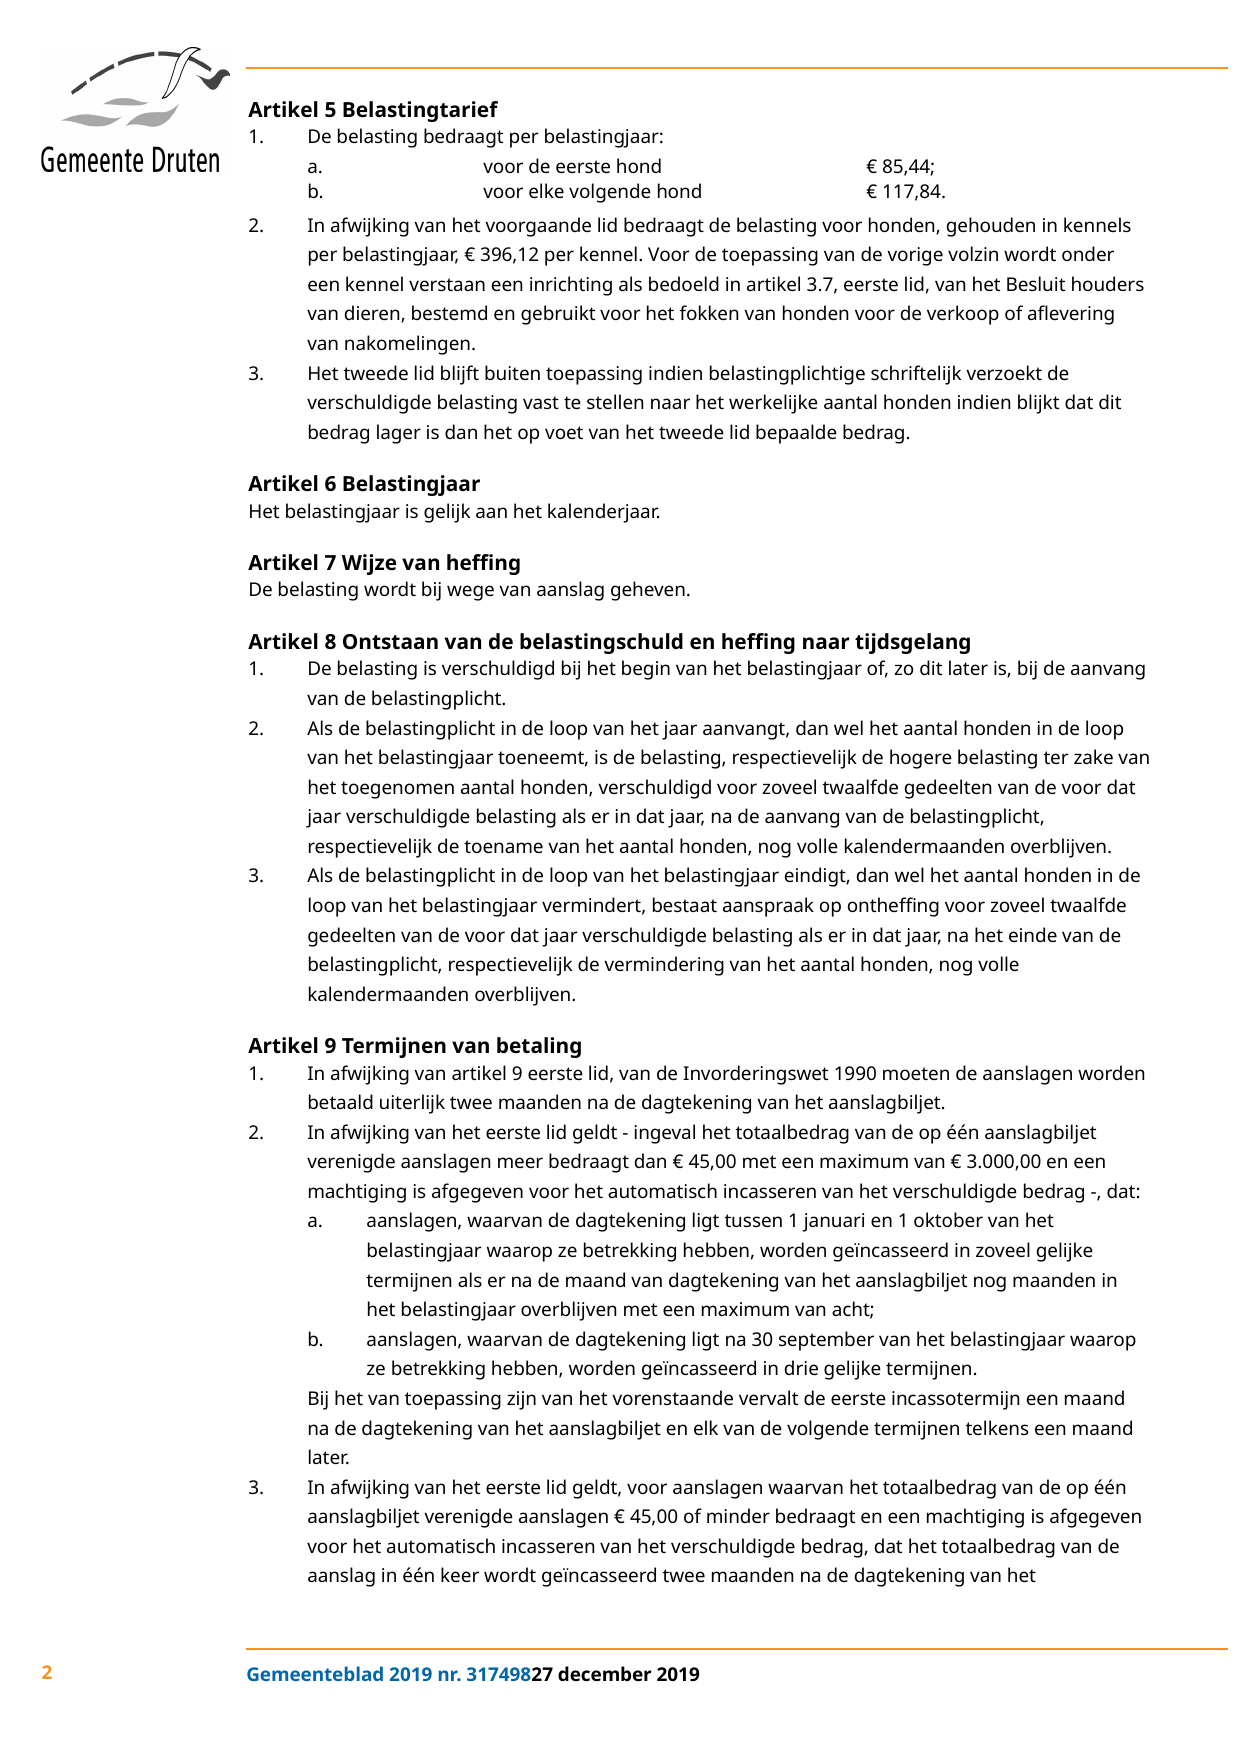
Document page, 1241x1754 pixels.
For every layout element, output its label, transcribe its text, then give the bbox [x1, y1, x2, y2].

list In afwijking van het eerste lid geldt, voor aanslagen waarvan het totaalbedrag van de op één aanslagbiljet verenigde aanslagen € 45,00 of minder bedraagt en een machtiging is afgegeven voor het automatisch incasseren van het verschuldigde bedrag, dat het totaalbedrag van de aanslag in één keer wordt geïncasseerd twee maanden na de dagtekening van het [248, 1474, 1152, 1588]
text Artikel 8 Ontstaan van de belastingschuld en heffing naar tijdsgelang [248, 627, 1152, 656]
list aanslagen, waarvan de dagtekening ligt tussen 1 januari en 1 oktober van het belastingjaar waarop ze betrekking hebben, worden geïncasseerd in zoveel gelijke termijnen als er na de maand van dagtekening van het aanslagbiljet nog maanden in het belastingjaar overblijven met een maximum van acht; [307, 1208, 1152, 1322]
table_cell b. [307, 179, 483, 204]
table_cell € 117,84. [866, 179, 1211, 204]
table_cell voor elke volgende hond [483, 179, 866, 204]
list Het tweede lid blijft buiten toepassing indien belastingplichtige schriftelijk verzoekt de verschuldigde belasting vast te stellen naar het werkelijke aantal honden indien blijkt dat dit bedrag lager is dan het op voet van het tweede lid bepaalde bedrag. [248, 360, 1152, 445]
text Artikel 7 Wijze van heffing [248, 548, 1152, 577]
list aanslagen, waarvan de dagtekening ligt na 30 september van het belastingjaar waarop ze betrekking hebben, worden geïncasseerd in drie gelijke termijnen. [307, 1326, 1152, 1381]
text Artikel 5 Belastingtarief [248, 95, 1152, 123]
table_header a. [307, 153, 483, 179]
list Bij het van toepassing zijn van het vorenstaande vervalt de eerste incassotermijn een maand na de dagtekening van het aanslagbiljet en elk van de volgende termijnen telkens een maand later. [248, 1385, 1152, 1470]
table_header € 85,44; [866, 153, 1211, 179]
list De belasting bedraagt per belastingjaar: [248, 123, 1152, 149]
text De belasting wordt bij wege van aanslag geheven. [248, 577, 1152, 602]
picture [41, 47, 231, 172]
list Als de belastingplicht in de loop van het jaar aanvangt, dan wel het aantal honden in de loop van het belastingjaar toeneemt, is de belasting, respectievelijk de hogere belasting ter zake van het toegenomen aantal honden, verschuldigd voor zoveel twaalfde gedeelten van de voor dat jaar verschuldigde belasting als er in dat jaar, na de aanvang van de belastingplicht, respectievelijk de toename van het aantal honden, nog volle kalendermaanden overblijven. [248, 715, 1152, 859]
list In afwijking van artikel 9 eerste lid, van de Invorderingswet 1990 moeten de aanslagen worden betaald uiterlijk twee maanden na de dagtekening van het aanslagbiljet. [248, 1060, 1152, 1115]
list Als de belastingplicht in de loop van het belastingjaar eindigt, dan wel het aantal honden in de loop van het belastingjaar vermindert, bestaat aanspraak op ontheffing voor zoveel twaalfde gedeelten van de voor dat jaar verschuldigde belasting als er in dat jaar, na het einde van de belastingplicht, respectievelijk de vermindering van het aantal honden, nog volle kalendermaanden overblijven. [248, 863, 1152, 1007]
text Artikel 9 Termijnen van betaling [248, 1031, 1152, 1060]
list De belasting is verschuldigd bij het begin van het belastingjaar of, zo dit later is, bij de aanvang van de belastingplicht. [248, 656, 1152, 711]
text Het belastingjaar is gelijk aan het kalenderjaar. [248, 498, 1152, 523]
list In afwijking van het eerste lid geldt - ingeval het totaalbedrag van de op één aanslagbiljet verenigde aanslagen meer bedraagt dan € 45,00 met een maximum van € 3.000,00 en een machtiging is afgegeven voor het automatisch incasseren van het verschuldigde bedrag -, dat: [248, 1119, 1152, 1204]
text Artikel 6 Belastingjaar [248, 469, 1152, 498]
table_header voor de eerste hond [483, 153, 866, 179]
list In afwijking van het voorgaande lid bedraagt de belasting voor honden, gehouden in kennels per belastingjaar, € 396,12 per kennel. Voor de toepassing van de vorige volzin wordt onder een kennel verstaan een inrichting als bedoeld in artikel 3.7, eerste lid, van het Besluit houders van dieren, bestemd en gebruikt voor het fokken van honden voor de verkoop of aflevering van nakomelingen. [248, 212, 1152, 356]
